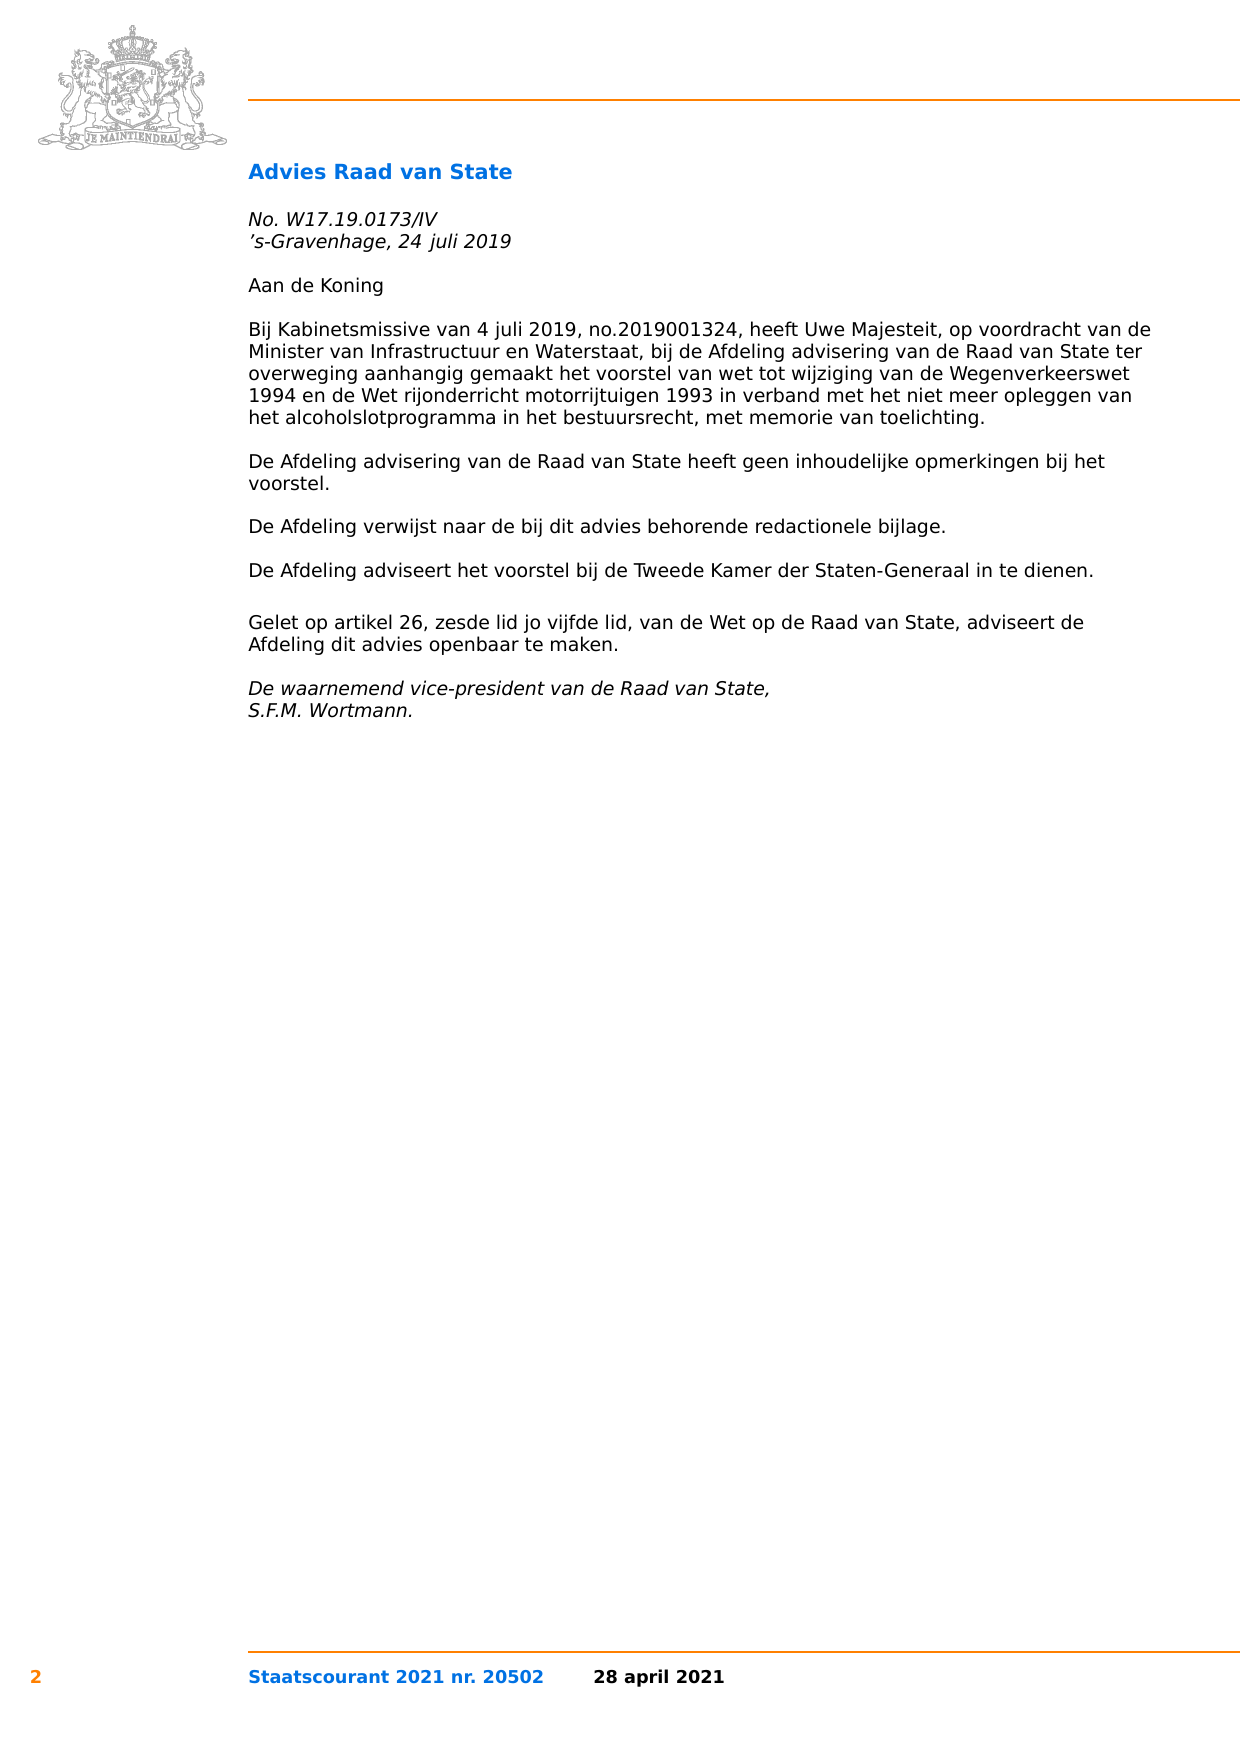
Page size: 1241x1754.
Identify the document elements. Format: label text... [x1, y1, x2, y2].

text De Afdeling advisering van de Raad van State heeft geen inhoudelijke opmerkingen bij het voorstel. [248, 451, 1163, 494]
text ’s-Gravenhage, 24 juli 2019 [248, 231, 1163, 253]
text No. W17.19.0173/IV [248, 209, 1163, 231]
text Gelet op artikel 26, zesde lid jo vijfde lid, van de Wet op de Raad van State, adviseert de Afdeling dit advies openbaar te maken. [248, 612, 1163, 656]
text De Afdeling verwijst naar de bij dit advies behorende redactionele bijlage. [248, 516, 1163, 538]
picture [38, 25, 227, 150]
subtitle Advies Raad van State [248, 160, 1163, 184]
text De waarnemend vice-president van de Raad van State, S.F.M. Wortmann. [248, 678, 1163, 722]
text Aan de Koning [248, 275, 1163, 297]
text Bij Kabinetsmissive van 4 juli 2019, no.2019001324, heeft Uwe Majesteit, op voordracht van de Minister van Infrastructuur en Waterstaat, bij de Afdeling advisering van de Raad van State ter overweging aanhangig gemaakt het voorstel van wet tot wijziging van de Wegenverkeerswet 1994 en de Wet rijonderricht motorrijtuigen 1993 in verband met het niet meer opleggen van het alcoholslotprogramma in het bestuursrecht, met memorie van toelichting. [248, 319, 1163, 429]
text De Afdeling adviseert het voorstel bij de Tweede Kamer der Staten-Generaal in te dienen. [248, 560, 1163, 582]
